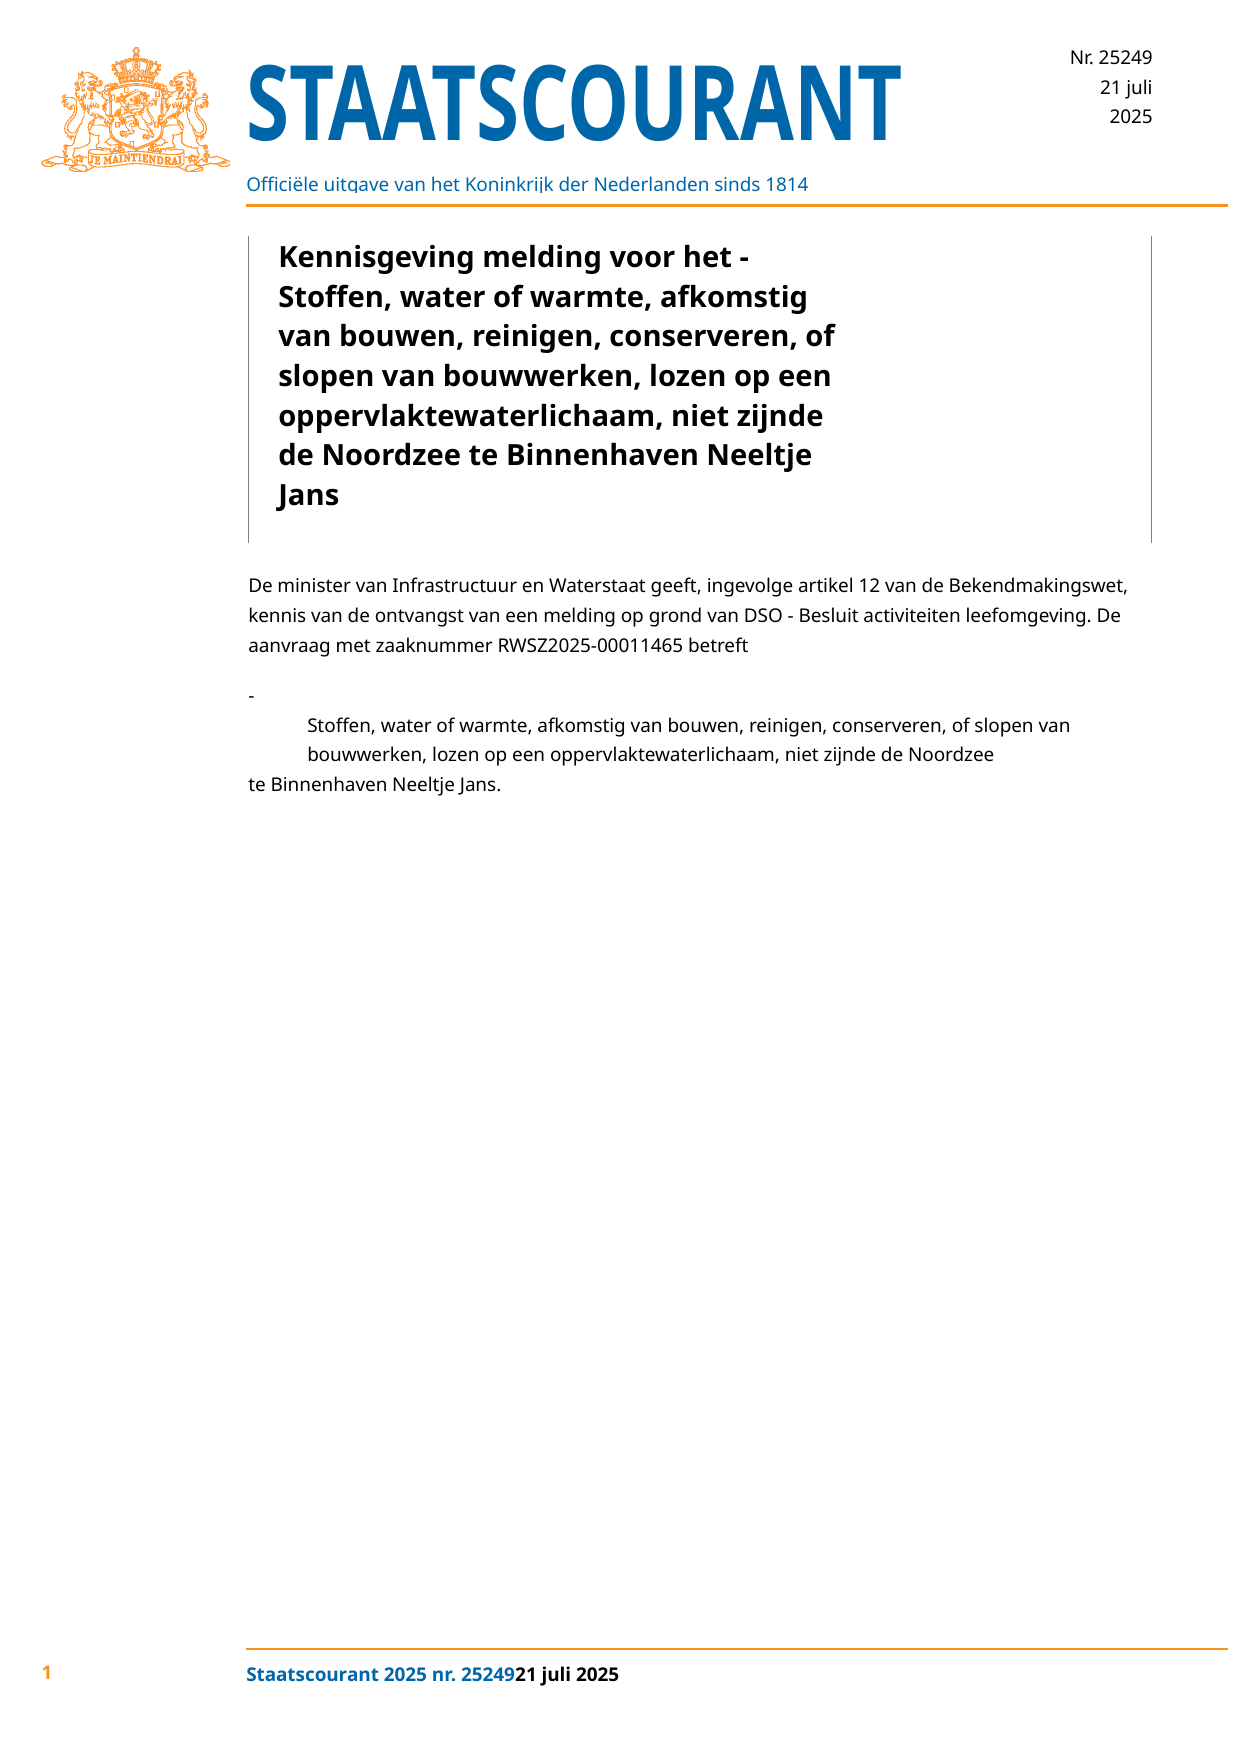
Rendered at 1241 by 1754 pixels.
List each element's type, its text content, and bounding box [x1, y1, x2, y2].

table_header [850, 414, 1151, 543]
table_header [1090, 236, 1151, 413]
table_header Kennisgeving melding voor het -Stoffen, water of warmte, afkomstig van bouwen, reinigen, conserveren, of slopen van bouwwerken, lozen op een oppervlaktewaterlichaam, niet zijnde de Noordzee te Binnenhaven Neeltje Jans [249, 236, 850, 543]
table_header [850, 236, 912, 413]
text De minister van Infrastructuur en Waterstaat geeft, ingevolge artikel 12 van de Bekendmakingswet, kennis van de ontvangst van een melding op grond van DSO - Besluit activiteiten leefomgeving. De aanvraag met zaaknummer RWSZ2025-00011465 betreft [248, 573, 1152, 658]
picture [41, 47, 231, 172]
list Stoffen, water of warmte, afkomstig van bouwen, reinigen, conserveren, of slopen van bouwwerken, lozen op een oppervlaktewaterlichaam, niet zijnde de Noordzee [248, 712, 1152, 767]
picture [912, 236, 1090, 414]
text te Binnenhaven Neeltje Jans. [248, 771, 1152, 797]
